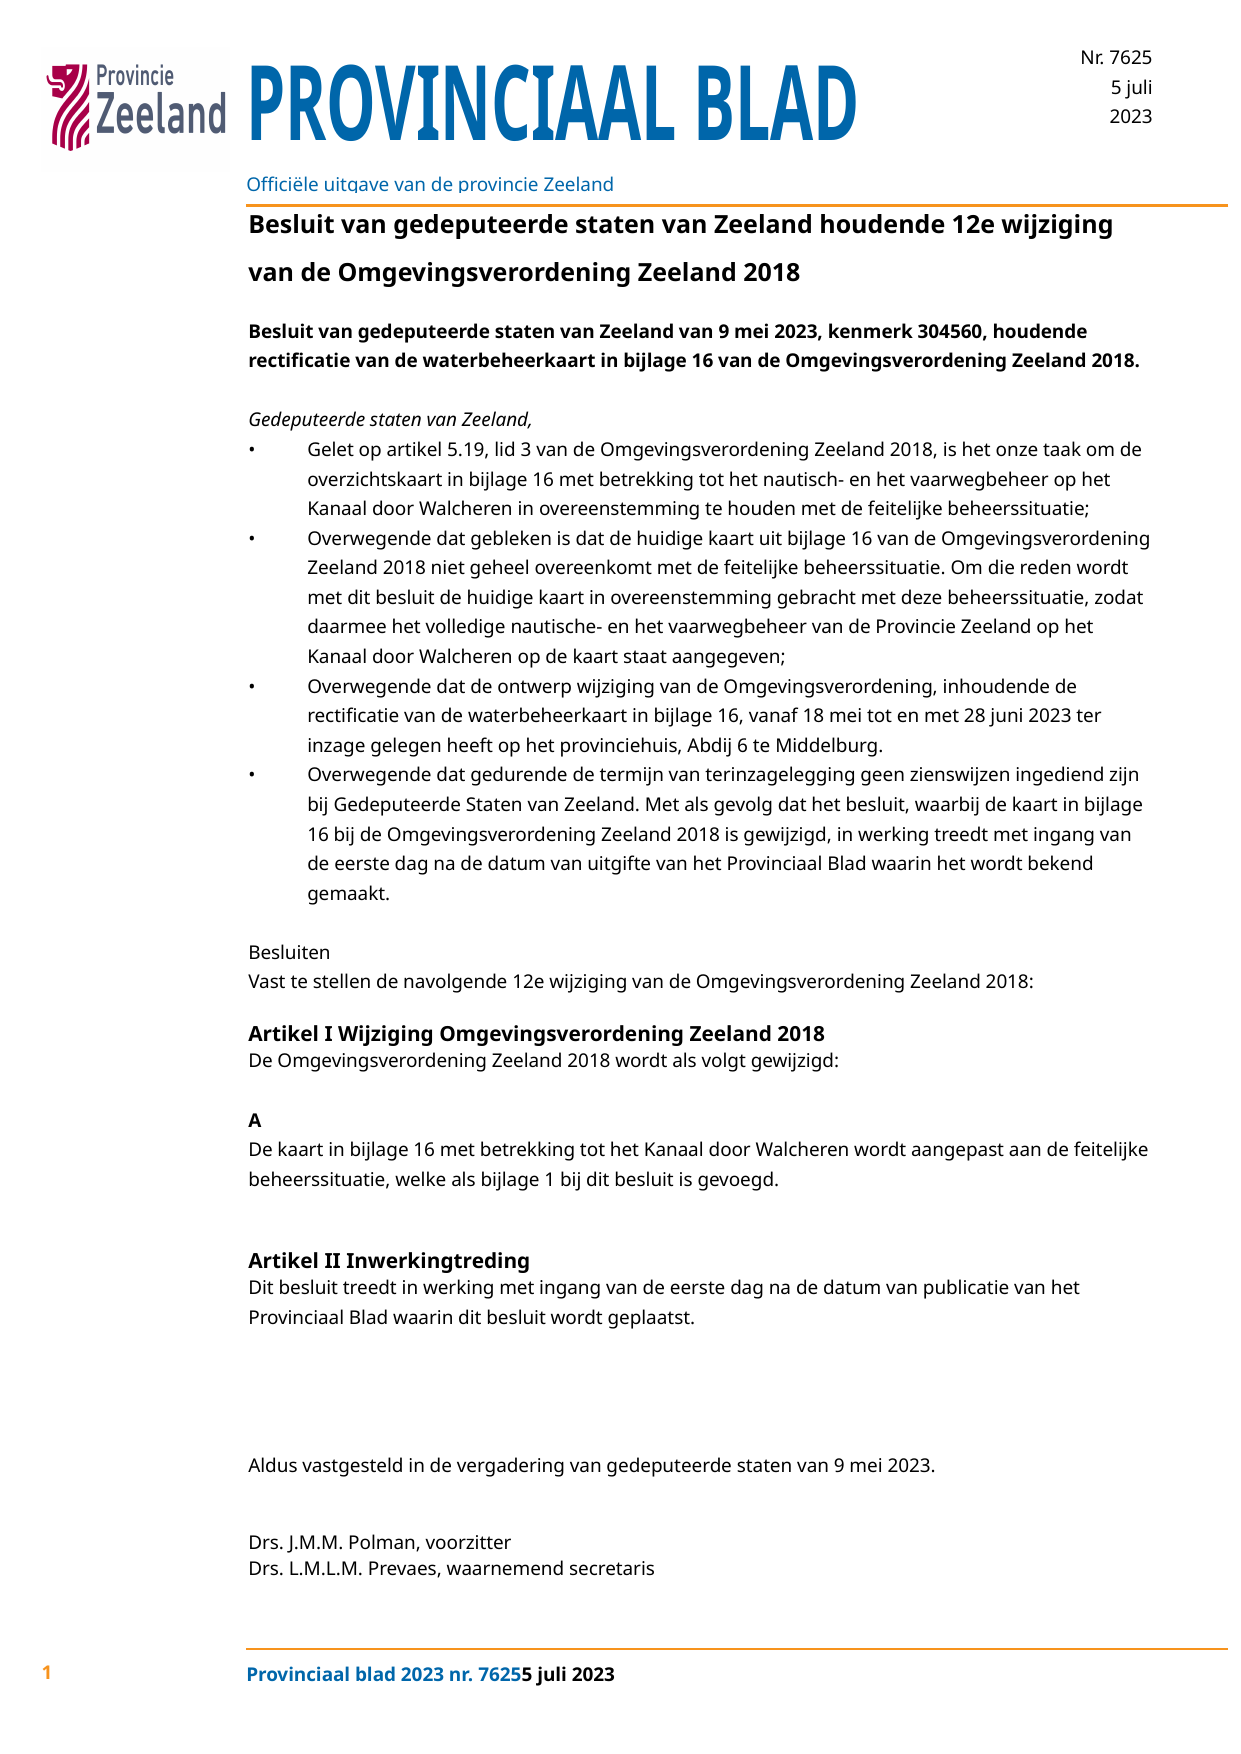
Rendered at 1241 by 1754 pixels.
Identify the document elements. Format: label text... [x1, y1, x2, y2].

picture [41, 47, 231, 172]
text Artikel II Inwerkingtreding [248, 1246, 1152, 1274]
list Overwegende dat de ontwerp wijziging van de Omgevingsverordening, inhoudende de rectificatie van de waterbeheerkaart in bijlage 16, vanaf 18 mei tot en met 28 juni 2023 ter inzage gelegen heeft op het provinciehuis, Abdij 6 te Middelburg. [248, 673, 1152, 758]
text Aldus vastgesteld in de vergadering van gedeputeerde staten van 9 mei 2023. [248, 1452, 1152, 1478]
text Drs. L.M.L.M. Prevaes, waarnemend secretaris [248, 1555, 1152, 1581]
text Besluit van gedeputeerde staten van Zeeland houdende 12e wijziging van de Omgevingsverordening Zeeland 2018 [248, 207, 1152, 288]
list Overwegende dat gebleken is dat de huidige kaart uit bijlage 16 van de Omgevingsverordening Zeeland 2018 niet geheel overeenkomt met de feitelijke beheerssituatie. Om die reden wordt met dit besluit de huidige kaart in overeenstemming gebracht met deze beheerssituatie, zodat daarmee het volledige nautische- en het vaarwegbeheer van de Provincie Zeeland op het Kanaal door Walcheren op de kaart staat aangegeven; [248, 525, 1152, 669]
list Overwegende dat gedurende de termijn van terinzagelegging geen zienswijzen ingediend zijn bij Gedeputeerde Staten van Zeeland. Met als gevolg dat het besluit, waarbij de kaart in bijlage 16 bij de Omgevingsverordening Zeeland 2018 is gewijzigd, in werking treedt met ingang van de eerste dag na de datum van uitgifte van het Provinciaal Blad waarin het wordt bekend gemaakt. [248, 762, 1152, 906]
text Artikel I Wijziging Omgevingsverordening Zeeland 2018 [248, 1019, 1152, 1048]
text Gedeputeerde staten van Zeeland, [248, 407, 1152, 432]
text Besluit van gedeputeerde staten van Zeeland van 9 mei 2023, kenmerk 304560, houdende rectificatie van de waterbeheerkaart in bijlage 16 van de Omgevingsverordening Zeeland 2018. [248, 318, 1152, 373]
list Gelet op artikel 5.19, lid 3 van de Omgevingsverordening Zeeland 2018, is het onze taak om de overzichtskaart in bijlage 16 met betrekking tot het nautisch- en het vaarwegbeheer op het Kanaal door Walcheren in overeenstemming te houden met de feitelijke beheerssituatie; [248, 436, 1152, 521]
text Dit besluit treedt in werking met ingang van de eerste dag na de datum van publicatie van het Provinciaal Blad waarin dit besluit wordt geplaatst. [248, 1274, 1152, 1330]
text Drs. J.M.M. Polman, voorzitter [248, 1529, 1152, 1555]
text A [248, 1107, 1152, 1132]
text Besluiten [248, 939, 1152, 965]
text De Omgevingsverordening Zeeland 2018 wordt als volgt gewijzigd: [248, 1048, 1152, 1073]
text De kaart in bijlage 16 met betrekking tot het Kanaal door Walcheren wordt aangepast aan de feitelijke beheerssituatie, welke als bijlage 1 bij dit besluit is gevoegd. [248, 1136, 1152, 1192]
text Vast te stellen de navolgende 12e wijziging van de Omgevingsverordening Zeeland 2018: [248, 969, 1152, 994]
